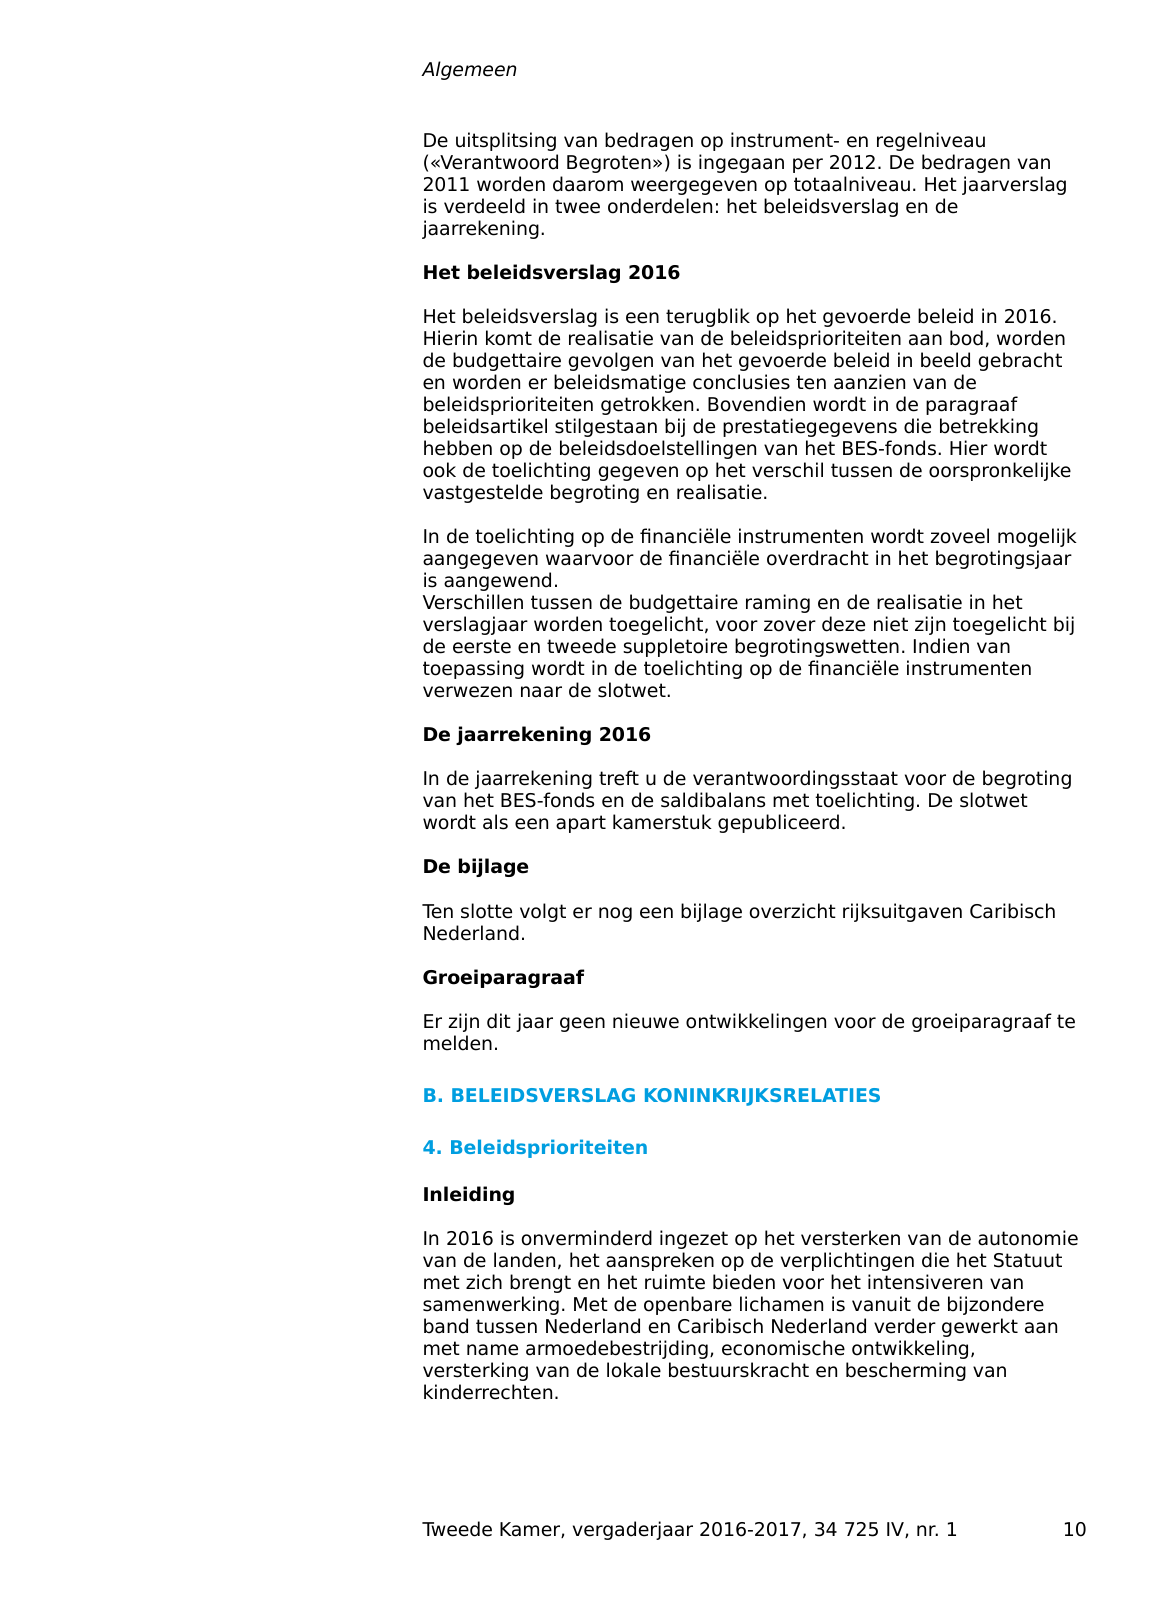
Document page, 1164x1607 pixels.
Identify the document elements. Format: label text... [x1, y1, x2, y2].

text Er zijn dit jaar geen nieuwe ontwikkelingen voor de groeiparagraaf te melden. [422, 1011, 1087, 1055]
text In de jaarrekening treft u de verantwoordingsstaat voor de begroting van het BES-fonds en de saldibalans met toelichting. De slotwet wordt als een apart kamerstuk gepubliceerd. [422, 768, 1087, 834]
text Ten slotte volgt er nog een bijlage overzicht rijksuitgaven Caribisch Nederland. [422, 901, 1087, 944]
subtitle Groeiparagraaf [422, 967, 1087, 989]
text Het beleidsverslag is een terugblik op het gevoerde beleid in 2016. Hierin komt de realisatie van de beleidsprioriteiten aan bod, worden de budgettaire gevolgen van het gevoerde beleid in beeld gebracht en worden er beleidsmatige conclusies ten aanzien van de beleidsprioriteiten getrokken. Bovendien wordt in de paragraaf beleidsartikel stilgestaan bij de prestatiegegevens die betrekking hebben op de beleidsdoelstellingen van het BES-fonds. Hier wordt ook de toelichting gegeven op het verschil tussen de oorspronkelijke vastgestelde begroting en realisatie. [422, 306, 1087, 504]
subtitle De bijlage [422, 856, 1087, 878]
subtitle Inleiding [422, 1184, 1087, 1206]
subtitle De jaarrekening 2016 [422, 724, 1087, 746]
text In 2016 is onverminderd ingezet op het versterken van de autonomie van de landen, het aanspreken op de verplichtingen die het Statuut met zich brengt en het ruimte bieden voor het intensiveren van samenwerking. Met de openbare lichamen is vanuit de bijzondere band tussen Nederland en Caribisch Nederland verder gewerkt aan met name armoedebestrijding, economische ontwikkeling, versterking van de lokale bestuurskracht en bescherming van kinderrechten. [422, 1228, 1087, 1404]
text De uitsplitsing van bedragen op instrument- en regelniveau («Verantwoord Begroten») is ingegaan per 2012. De bedragen van 2011 worden daarom weergegeven op totaalniveau. Het jaarverslag is verdeeld in twee onderdelen: het beleidsverslag en de jaarrekening. [422, 130, 1087, 240]
text Verschillen tussen de budgettaire raming en de realisatie in het verslagjaar worden toegelicht, voor zover deze niet zijn toegelicht bij de eerste en tweede suppletoire begrotingswetten. Indien van toepassing wordt in de toelichting op de financiële instrumenten verwezen naar de slotwet. [422, 592, 1087, 702]
subtitle 4. Beleidsprioriteiten [422, 1137, 1087, 1159]
subtitle Het beleidsverslag 2016 [422, 262, 1087, 284]
subtitle B. BELEIDSVERSLAG KONINKRIJKSRELATIES [422, 1085, 1087, 1107]
text In de toelichting op de financiële instrumenten wordt zoveel mogelijk aangegeven waarvoor de financiële overdracht in het begrotingsjaar is aangewend. [422, 526, 1087, 592]
